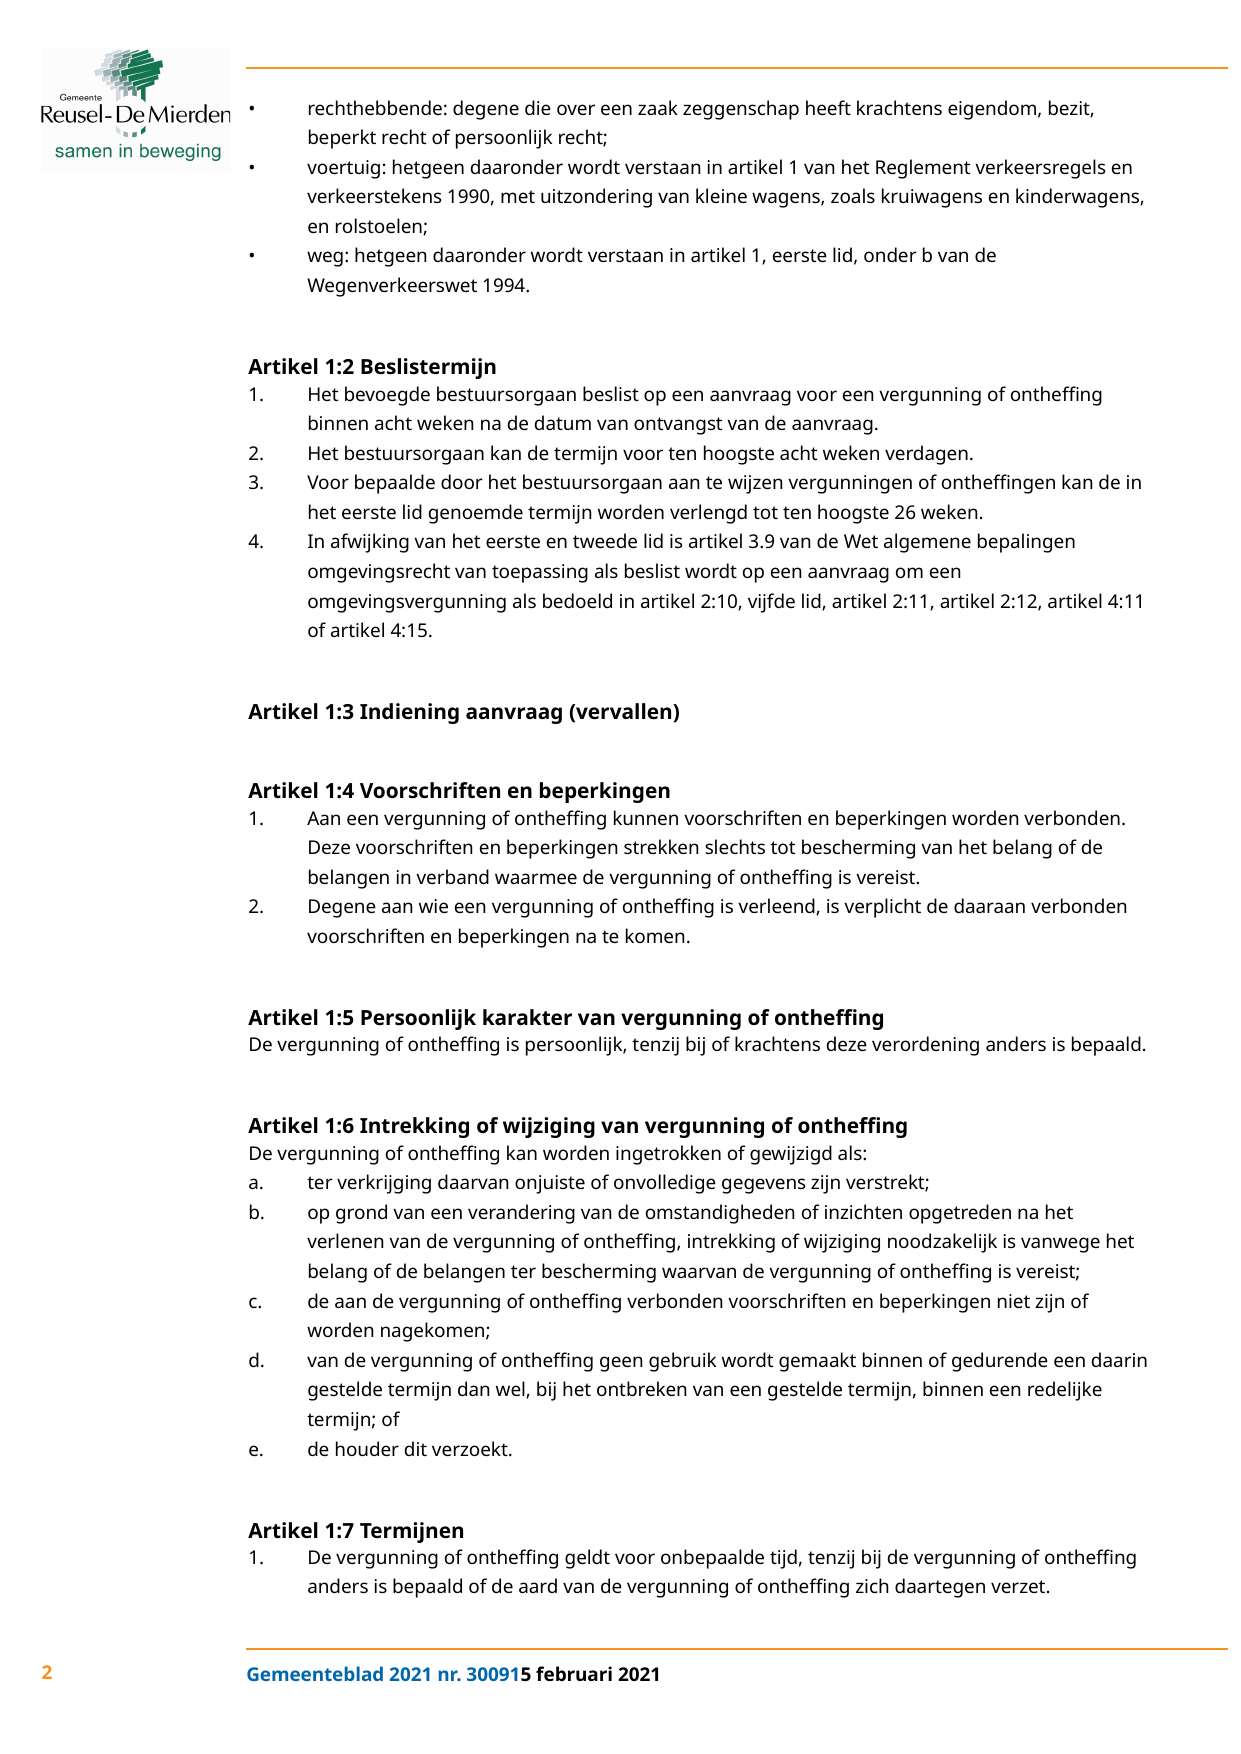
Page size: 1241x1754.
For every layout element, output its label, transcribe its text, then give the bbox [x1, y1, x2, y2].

list weg: hetgeen daaronder wordt verstaan in artikel 1, eerste lid, onder b van de Wegenverkeerswet 1994. [248, 243, 1152, 298]
list ter verkrijging daarvan onjuiste of onvolledige gegevens zijn verstrekt; [248, 1169, 1152, 1195]
text Artikel 1:2 Beslistermijn [248, 352, 1152, 381]
list van de vergunning of ontheffing geen gebruik wordt gemaakt binnen of gedurende een daarin gestelde termijn dan wel, bij het ontbreken van een gestelde termijn, binnen een redelijke termijn; of [248, 1347, 1152, 1432]
list Aan een vergunning of ontheffing kunnen voorschriften en beperkingen worden verbonden. Deze voorschriften en beperkingen strekken slechts tot bescherming van het belang of de belangen in verband waarmee de vergunning of ontheffing is vereist. [248, 805, 1152, 889]
list voertuig: hetgeen daaronder wordt verstaan in artikel 1 van het Reglement verkeersregels en verkeerstekens 1990, met uitzondering van kleine wagens, zoals kruiwagens en kinderwagens, en rolstoelen; [248, 154, 1152, 239]
list Het bevoegde bestuursorgaan beslist op een aanvraag voor een vergunning of ontheffing binnen acht weken na de datum van ontvangst van de aanvraag. [248, 381, 1152, 436]
list De vergunning of ontheffing geldt voor onbepaalde tijd, tenzij bij de vergunning of ontheffing anders is bepaald of de aard van de vergunning of ontheffing zich daartegen verzet. [248, 1544, 1152, 1599]
text De vergunning of ontheffing kan worden ingetrokken of gewijzigd als: [248, 1140, 1152, 1166]
text Artikel 1:4 Voorschriften en beperkingen [248, 776, 1152, 805]
list Voor bepaalde door het bestuursorgaan aan te wijzen vergunningen of ontheffingen kan de in het eerste lid genoemde termijn worden verlengd tot ten hoogste 26 weken. [248, 469, 1152, 525]
text Artikel 1:6 Intrekking of wijziging van vergunning of ontheffing [248, 1111, 1152, 1140]
list op grond van een verandering van de omstandigheden of inzichten opgetreden na het verlenen van de vergunning of ontheffing, intrekking of wijziging noodzakelijk is vanwege het belang of de belangen ter bescherming waarvan de vergunning of ontheffing is vereist; [248, 1199, 1152, 1284]
text Artikel 1:7 Termijnen [248, 1516, 1152, 1544]
text De vergunning of ontheffing is persoonlijk, tenzij bij of krachtens deze verordening anders is bepaald. [248, 1031, 1152, 1057]
list de houder dit verzoekt. [248, 1436, 1152, 1461]
list In afwijking van het eerste en tweede lid is artikel 3.9 van de Wet algemene bepalingen omgevingsrecht van toepassing als beslist wordt op een aanvraag om een omgevingsvergunning als bedoeld in artikel 2:10, vijfde lid, artikel 2:11, artikel 2:12, artikel 4:11 of artikel 4:15. [248, 529, 1152, 643]
list Het bestuursorgaan kan de termijn voor ten hoogste acht weken verdagen. [248, 440, 1152, 466]
list de aan de vergunning of ontheffing verbonden voorschriften en beperkingen niet zijn of worden nagekomen; [248, 1288, 1152, 1343]
list rechthebbende: degene die over een zaak zeggenschap heeft krachtens eigendom, bezit, beperkt recht of persoonlijk recht; [248, 95, 1152, 150]
text Artikel 1:3 Indiening aanvraag (vervallen) [248, 697, 1152, 726]
text Artikel 1:5 Persoonlijk karakter van vergunning of ontheffing [248, 1003, 1152, 1031]
picture [41, 47, 231, 172]
list Degene aan wie een vergunning of ontheffing is verleend, is verplicht de daaraan verbonden voorschriften en beperkingen na te komen. [248, 893, 1152, 949]
